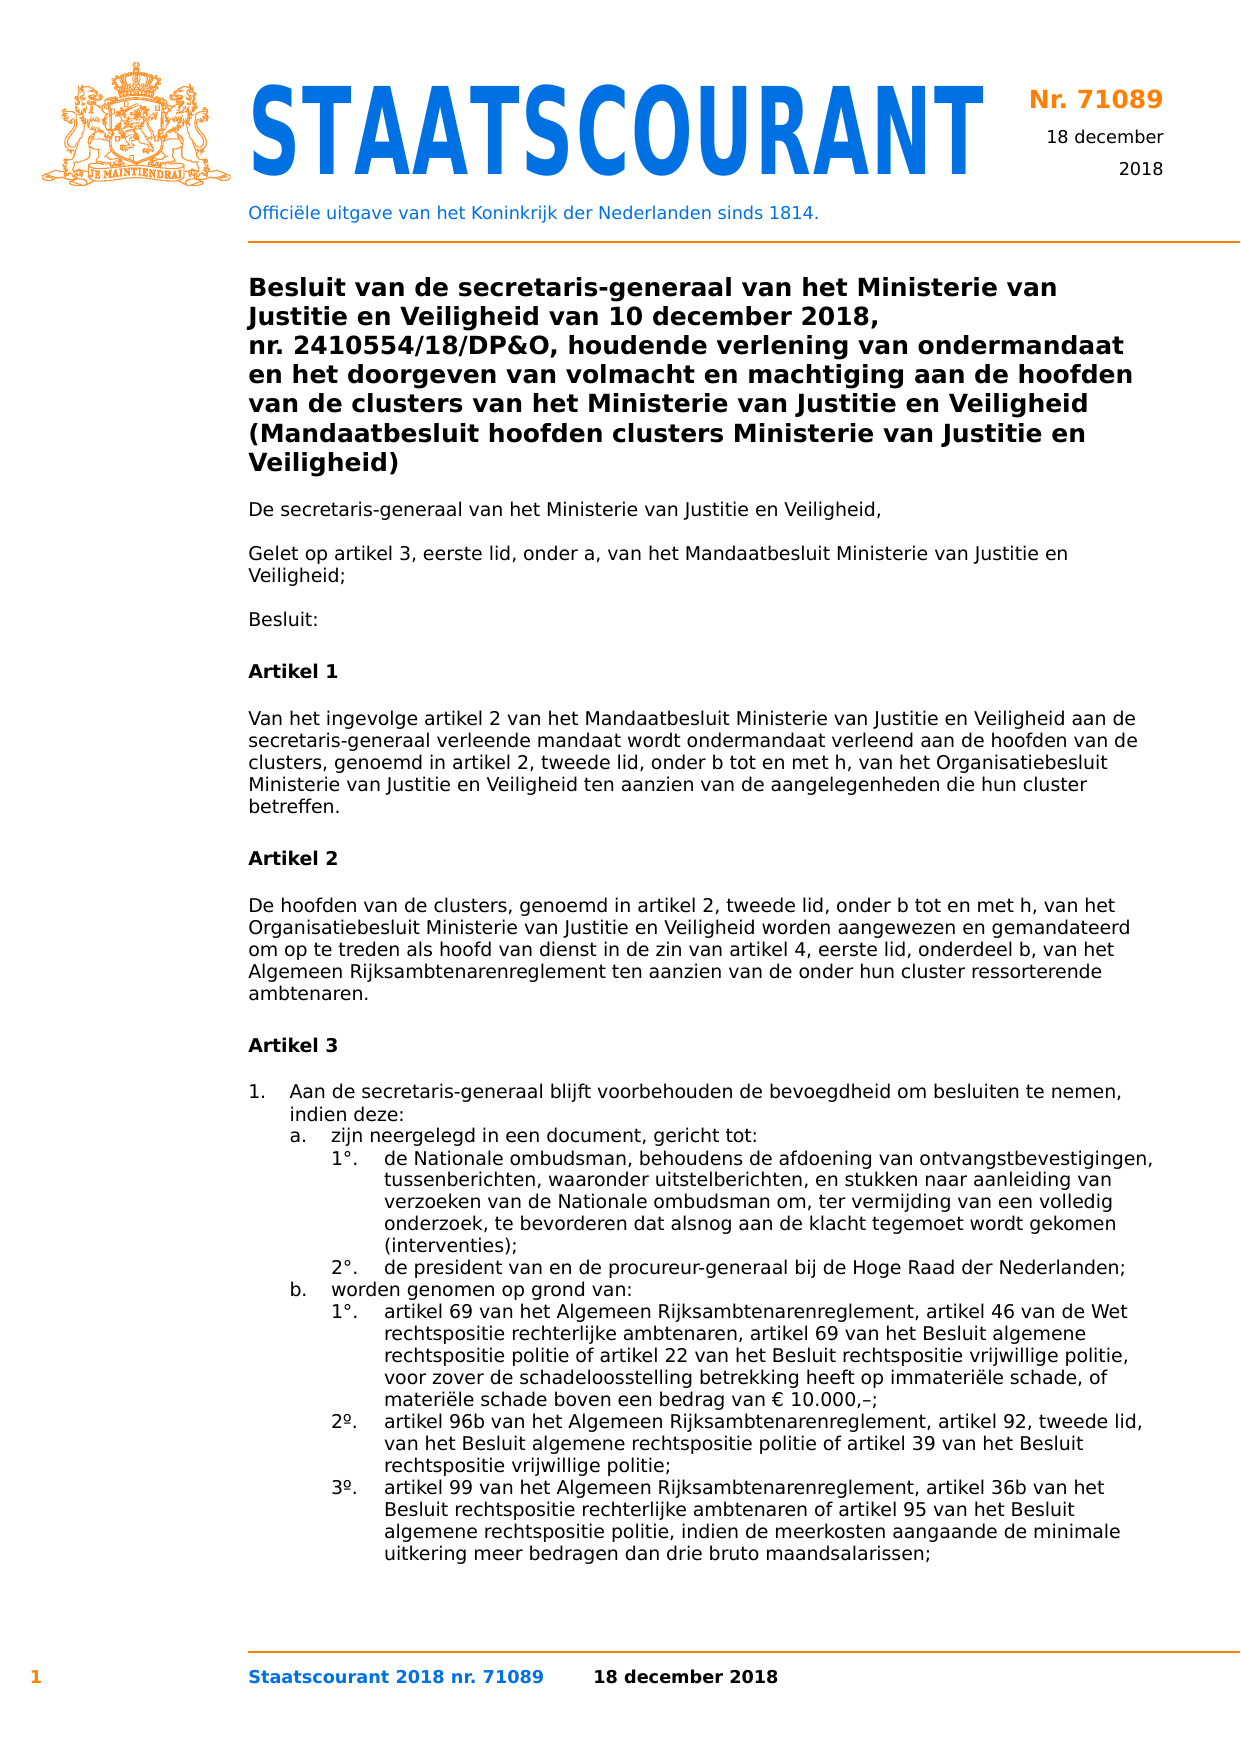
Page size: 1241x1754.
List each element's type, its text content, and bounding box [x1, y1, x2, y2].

table_header [25, 62, 248, 241]
table_header Nr. 71089 [998, 62, 1240, 121]
text De hoofden van de clusters, genoemd in artikel 2, tweede lid, onder b tot en met h, van het Organisatiebesluit Ministerie van Justitie en Veiligheid worden aangewezen en gemandateerd om op te treden als hoofd van dienst in de zin van artikel 4, eerste lid, onderdeel b, van het Algemeen Rijksambtenarenreglement ten aanzien van de onder hun cluster ressorterende ambtenaren. [248, 894, 1163, 1004]
subtitle Artikel 3 [248, 1034, 1163, 1056]
text Gelet op artikel 3, eerste lid, onder a, van het Mandaatbesluit Ministerie van Justitie en Veiligheid; [248, 543, 1163, 587]
subtitle Artikel 1 [248, 661, 1163, 683]
table_header STAATSCOURANT [248, 62, 998, 203]
table_cell 18 december [998, 121, 1240, 153]
table_cell Officiële uitgave van het Koninkrijk der Nederlanden sinds 1814. [248, 203, 1240, 241]
text a. zijn neergelegd in een document, gericht tot: [289, 1125, 1163, 1147]
table_cell 2018 [998, 153, 1240, 203]
text 1°. de Nationale ombudsman, behoudens de afdoening van ontvangstbevestigingen, tussenberichten, waaronder uitstelberichten, en stukken naar aanleiding van verzoeken van de Nationale ombudsman om, ter vermijding van een volledig onderzoek, te bevorderen dat alsnog aan de klacht tegemoet wordt gekomen (interventies); [331, 1147, 1163, 1257]
picture [41, 62, 231, 186]
text 2°. de president van en de procureur-generaal bij de Hoge Raad der Nederlanden; [331, 1257, 1163, 1279]
text 2º. artikel 96b van het Algemeen Rijksambtenarenreglement, artikel 92, tweede lid, van het Besluit algemene rechtspositie politie of artikel 39 van het Besluit rechtspositie vrijwillige politie; [331, 1411, 1163, 1477]
text b. worden genomen op grond van: [289, 1279, 1163, 1301]
subtitle Besluit van de secretaris-generaal van het Ministerie van Justitie en Veiligheid van 10 december 2018, nr. 2410554/18/DP&O, houdende verlening van ondermandaat en het doorgeven van volmacht en machtiging aan de hoofden van de clusters van het Ministerie van Justitie en Veiligheid (Mandaatbesluit hoofden clusters Ministerie van Justitie en Veiligheid) [248, 273, 1163, 477]
text De secretaris-generaal van het Ministerie van Justitie en Veiligheid, [248, 499, 1163, 521]
text 1°. artikel 69 van het Algemeen Rijksambtenarenreglement, artikel 46 van de Wet rechtspositie rechterlijke ambtenaren, artikel 69 van het Besluit algemene rechtspositie politie of artikel 22 van het Besluit rechtspositie vrijwillige politie, voor zover de schadeloosstelling betrekking heeft op immateriële schade, of materiële schade boven een bedrag van € 10.000,–; [331, 1301, 1163, 1411]
text Besluit: [248, 609, 1163, 631]
text 3º. artikel 99 van het Algemeen Rijksambtenarenreglement, artikel 36b van het Besluit rechtspositie rechterlijke ambtenaren of artikel 95 van het Besluit algemene rechtspositie politie, indien de meerkosten aangaande de minimale uitkering meer bedragen dan drie bruto maandsalarissen; [331, 1477, 1163, 1565]
text 1. Aan de secretaris-generaal blijft voorbehouden de bevoegdheid om besluiten te nemen, indien deze: [248, 1081, 1163, 1125]
text Van het ingevolge artikel 2 van het Mandaatbesluit Ministerie van Justitie en Veiligheid aan de secretaris-generaal verleende mandaat wordt ondermandaat verleend aan de hoofden van de clusters, genoemd in artikel 2, tweede lid, onder b tot en met h, van het Organisatiebesluit Ministerie van Justitie en Veiligheid ten aanzien van de aangelegenheden die hun cluster betreffen. [248, 708, 1163, 818]
subtitle Artikel 2 [248, 848, 1163, 869]
